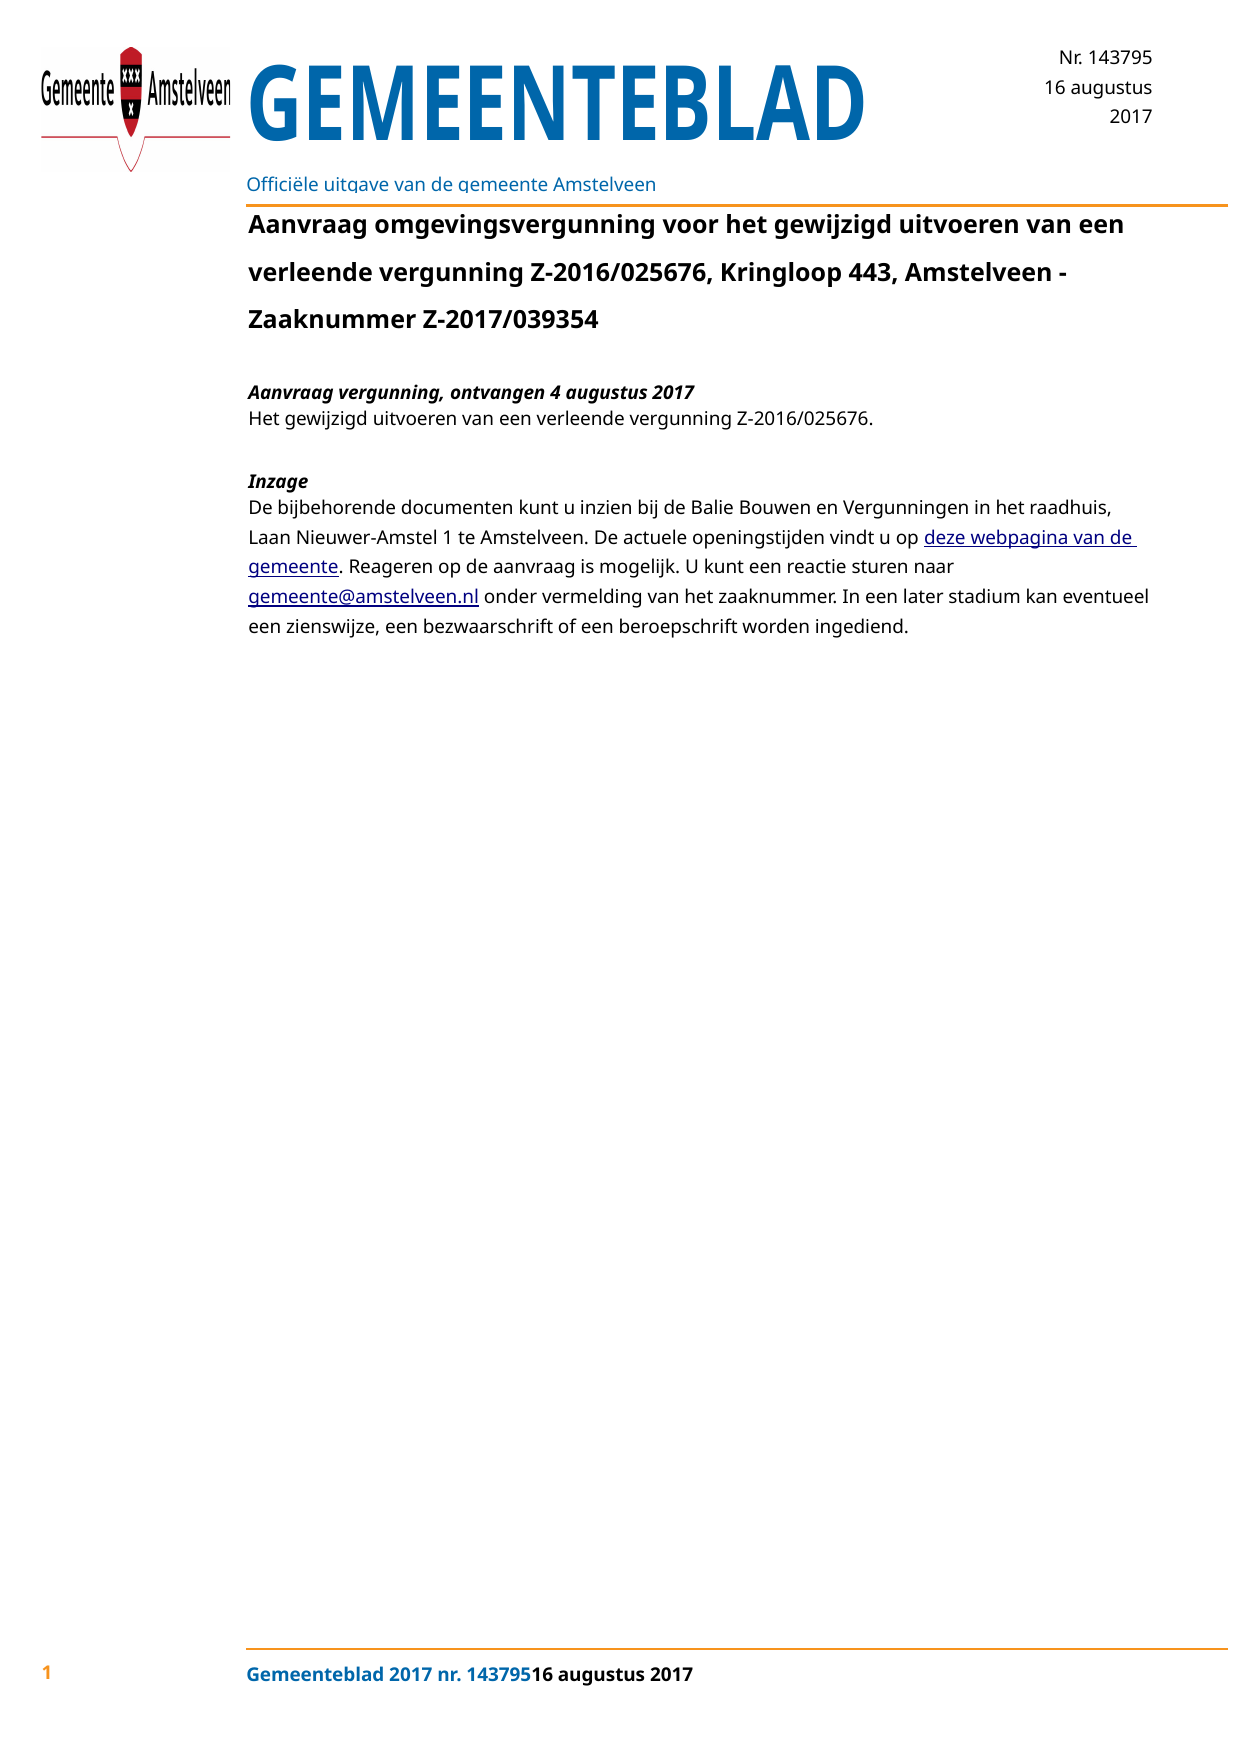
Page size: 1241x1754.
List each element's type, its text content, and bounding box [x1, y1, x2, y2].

text Het gewijzigd uitvoeren van een verleende vergunning Z-2016/025676. [248, 405, 1152, 431]
picture [41, 47, 231, 172]
text Aanvraag vergunning, ontvangen 4 augustus 2017 [248, 379, 1152, 405]
text De bijbehorende documenten kunt u inzien bij de Balie Bouwen en Vergunningen in het raadhuis, Laan Nieuwer-Amstel 1 te Amstelveen. De actuele openingstijden vindt u op deze webpagina van de gemeente. Reageren op de aanvraag is mogelijk. U kunt een reactie sturen naar gemeente@amstelveen.nl onder vermelding van het zaaknummer. In een later stadium kan eventueel een zienswijze, een bezwaarschrift of een beroepschrift worden ingediend. [248, 494, 1152, 638]
text Aanvraag omgevingsvergunning voor het gewijzigd uitvoeren van een verleende vergunning Z-2016/025676, Kringloop 443, Amstelveen - Zaaknummer Z-2017/039354 [248, 207, 1152, 336]
text Inzage [248, 469, 1152, 494]
